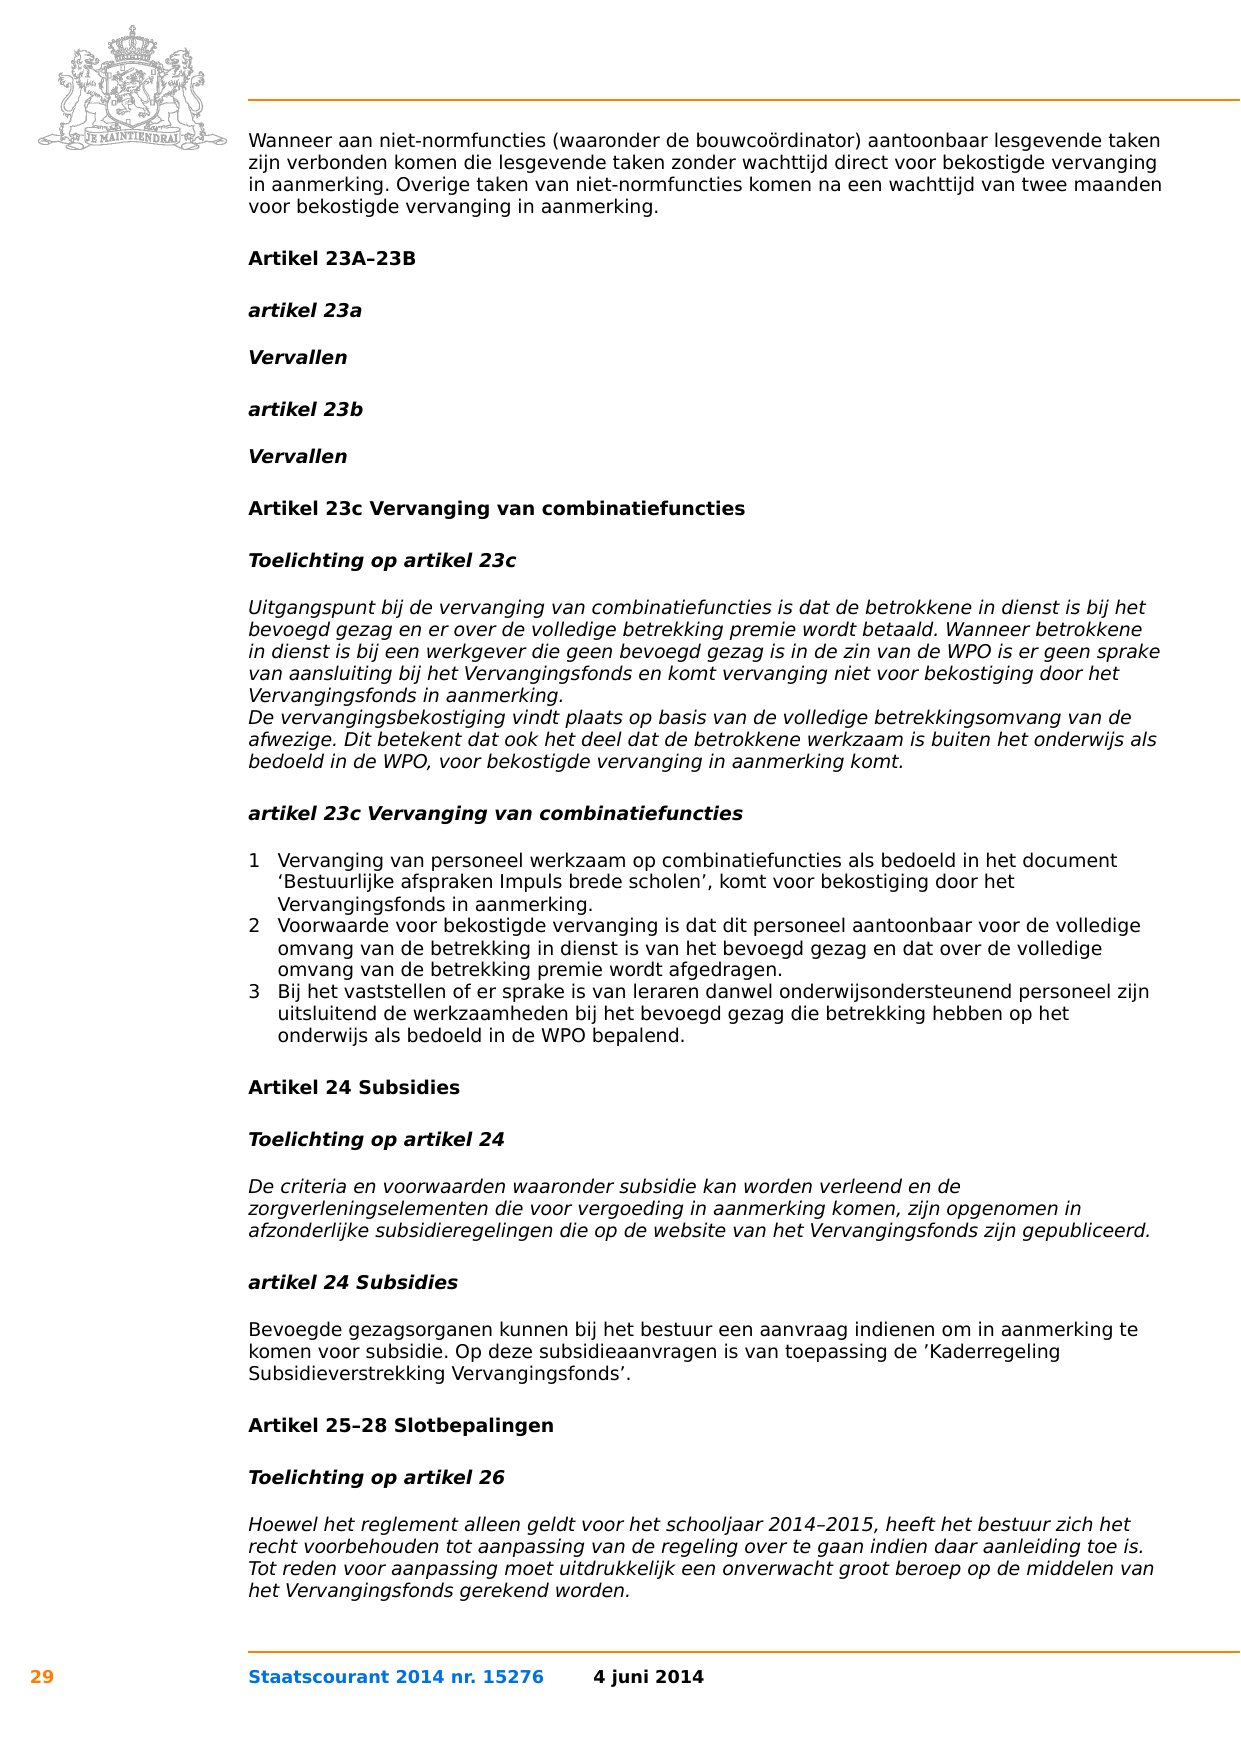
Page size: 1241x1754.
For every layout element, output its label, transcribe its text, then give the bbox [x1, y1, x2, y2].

text 3 Bij het vaststellen of er sprake is van leraren danwel onderwijsondersteunend personeel zijn uitsluitend de werkzaamheden bij het bevoegd gezag die betrekking hebben op het onderwijs als bedoeld in de WPO bepalend. [248, 981, 1163, 1047]
text Hoewel het reglement alleen geldt voor het schooljaar 2014–2015, heeft het bestuur zich het recht voorbehouden tot aanpassing van de regeling over te gaan indien daar aanleiding toe is. Tot reden voor aanpassing moet uitdrukkelijk een onverwacht groot beroep op de middelen van het Vervangingsfonds gerekend worden. [248, 1514, 1163, 1602]
subtitle artikel 24 Subsidies [248, 1272, 1163, 1294]
text Bevoegde gezagsorganen kunnen bij het bestuur een aanvraag indienen om in aanmerking te komen voor subsidie. Op deze subsidieaanvragen is van toepassing de ’Kaderregeling Subsidieverstrekking Vervangingsfonds’. [248, 1319, 1163, 1385]
subtitle Artikel 23A–23B [248, 248, 1163, 270]
subtitle Toelichting op artikel 23c [248, 550, 1163, 572]
text Uitgangspunt bij de vervanging van combinatiefuncties is dat de betrokkene in dienst is bij het bevoegd gezag en er over de volledige betrekking premie wordt betaald. Wanneer betrokkene in dienst is bij een werkgever die geen bevoegd gezag is in de zin van de WPO is er geen sprake van aansluiting bij het Vervangingsfonds en komt vervanging niet voor bekostiging door het Vervangingsfonds in aanmerking. [248, 597, 1163, 707]
picture [38, 25, 227, 150]
subtitle artikel 23c Vervanging van combinatiefuncties [248, 802, 1163, 824]
subtitle artikel 23b [248, 399, 1163, 421]
text 2 Voorwaarde voor bekostigde vervanging is dat dit personeel aantoonbaar voor de volledige omvang van de betrekking in dienst is van het bevoegd gezag en dat over de volledige omvang van de betrekking premie wordt afgedragen. [248, 915, 1163, 981]
subtitle Toelichting op artikel 26 [248, 1467, 1163, 1489]
text Vervallen [248, 347, 1163, 369]
text De criteria en voorwaarden waaronder subsidie kan worden verleend en de zorgverleningselementen die voor vergoeding in aanmerking komen, zijn opgenomen in afzonderlijke subsidieregelingen die op de website van het Vervangingsfonds zijn gepubliceerd. [248, 1176, 1163, 1242]
text 1 Vervanging van personeel werkzaam op combinatiefuncties als bedoeld in het document ‘Bestuurlijke afspraken Impuls brede scholen’, komt voor bekostiging door het Vervangingsfonds in aanmerking. [248, 849, 1163, 915]
subtitle artikel 23a [248, 300, 1163, 322]
subtitle Artikel 24 Subsidies [248, 1077, 1163, 1099]
subtitle Toelichting op artikel 24 [248, 1129, 1163, 1151]
text Wanneer aan niet-normfuncties (waaronder de bouwcoördinator) aantoonbaar lesgevende taken zijn verbonden komen die lesgevende taken zonder wachttijd direct voor bekostigde vervanging in aanmerking. Overige taken van niet-normfuncties komen na een wachttijd van twee maanden voor bekostigde vervanging in aanmerking. [248, 130, 1163, 218]
subtitle Artikel 23c Vervanging van combinatiefuncties [248, 498, 1163, 520]
text De vervangingsbekostiging vindt plaats op basis van de volledige betrekkingsomvang van de afwezige. Dit betekent dat ook het deel dat de betrokkene werkzaam is buiten het onderwijs als bedoeld in de WPO, voor bekostigde vervanging in aanmerking komt. [248, 707, 1163, 772]
text Vervallen [248, 446, 1163, 468]
subtitle Artikel 25–28 Slotbepalingen [248, 1415, 1163, 1437]
